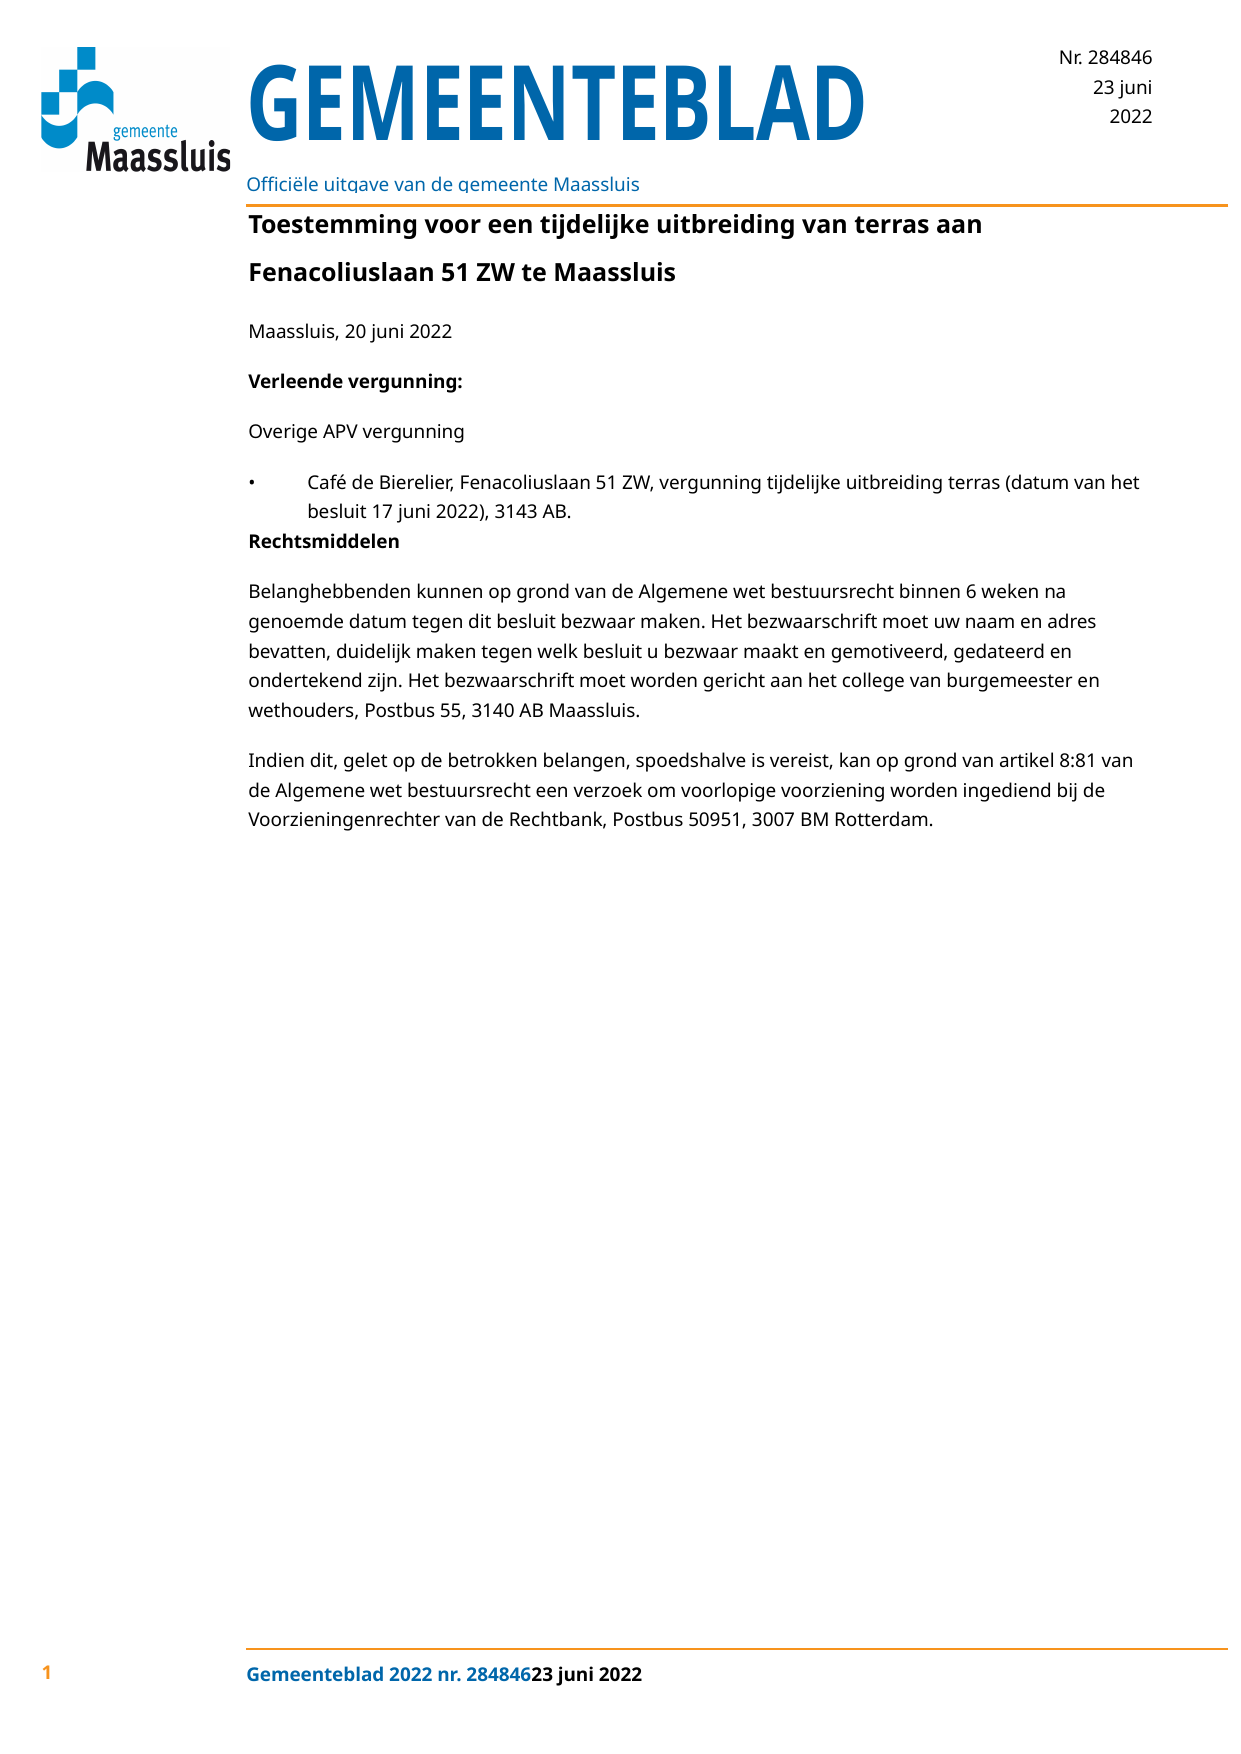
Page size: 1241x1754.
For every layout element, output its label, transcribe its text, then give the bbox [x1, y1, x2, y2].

picture [41, 47, 77, 92]
text Verleende vergunning: [248, 368, 1152, 394]
text Belanghebbenden kunnen op grond van de Algemene wet bestuursrecht binnen 6 weken na genoemde datum tegen dit besluit bezwaar maken. Het bezwaarschrift moet uw naam en adres bevatten, duidelijk maken tegen welk besluit u bezwaar maakt en gemotiveerd, gedateerd en ondertekend zijn. Het bezwaarschrift moet worden gericht aan het college van burgemeester en wethouders, Postbus 55, 3140 AB Maassluis. [248, 579, 1152, 723]
list Café de Bierelier, Fenacoliuslaan 51 ZW, vergunning tijdelijke uitbreiding terras (datum van het besluit 17 juni 2022), 3143 AB. [248, 469, 1152, 524]
text Rechtsmiddelen [248, 528, 1152, 554]
text Overige APV vergunning [248, 419, 1152, 444]
picture [41, 47, 231, 172]
text Maassluis, 20 juni 2022 [248, 318, 1152, 344]
text Toestemming voor een tijdelijke uitbreiding van terras aan Fenacoliuslaan 51 ZW te Maassluis [248, 207, 1152, 288]
text Indien dit, gelet op de betrokken belangen, spoedshalve is vereist, kan op grond van artikel 8:81 van de Algemene wet bestuursrecht een verzoek om voorlopige voorziening worden ingediend bij de Voorzieningenrechter van de Rechtbank, Postbus 50951, 3007 BM Rotterdam. [248, 747, 1152, 832]
